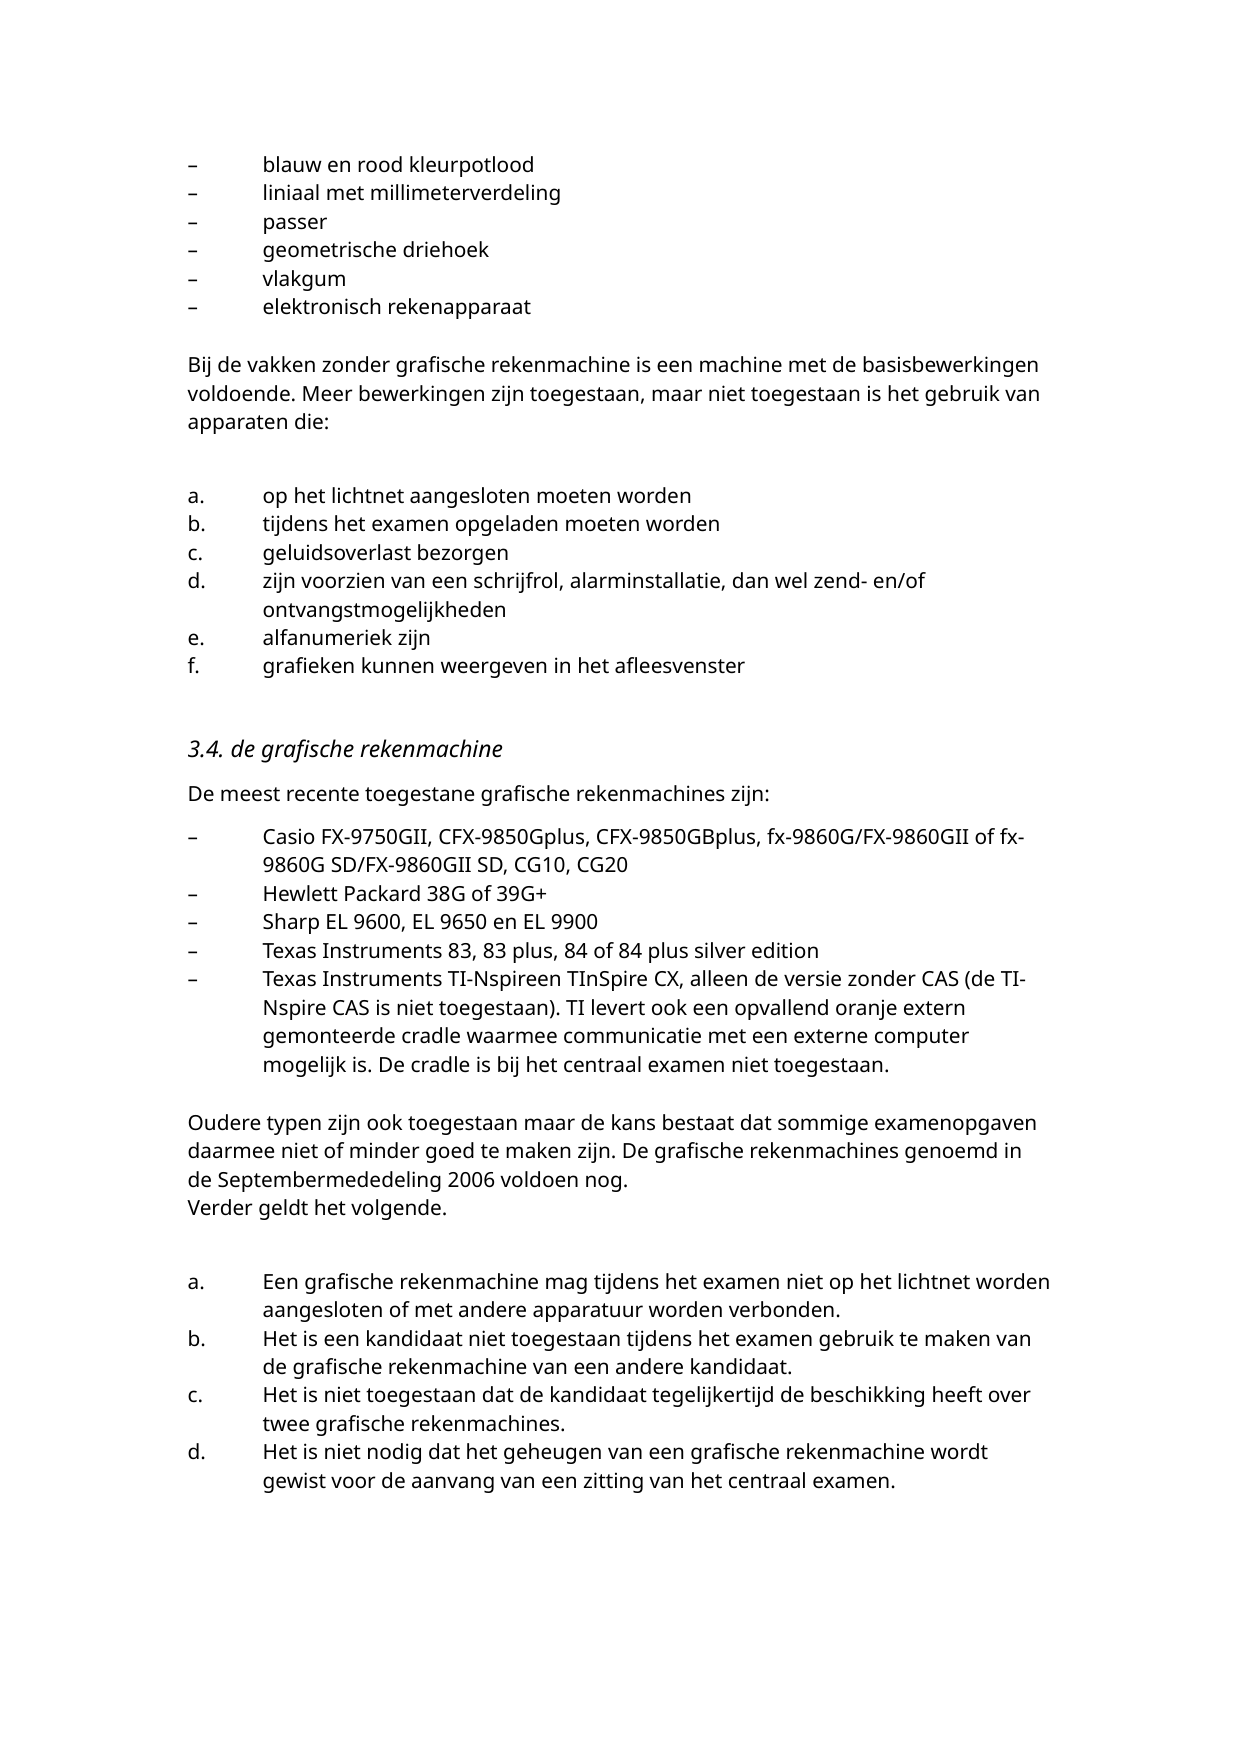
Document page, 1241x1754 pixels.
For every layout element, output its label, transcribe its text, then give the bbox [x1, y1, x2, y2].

list Een grafische rekenmachine mag tijdens het examen niet op het lichtnet worden aangesloten of met andere apparatuur worden verbonden. [187, 1267, 1053, 1324]
list Casio FX-9750GII, CFX-9850Gplus, CFX-9850GBplus, fx-9860G/FX-9860GII of fx-9860G SD/FX-9860GII SD, CG10, CG20 [187, 822, 1053, 879]
list alfanumeriek zijn [187, 623, 1053, 652]
list grafieken kunnen weergeven in het afleesvenster [187, 652, 1053, 680]
list elektronisch rekenapparaat [187, 292, 1053, 321]
text Verder geldt het volgende. [187, 1193, 1053, 1222]
text De meest recente toegestane grafische rekenmachines zijn: [187, 779, 1053, 807]
list Het is niet nodig dat het geheugen van een grafische rekenmachine wordt gewist voor de aanvang van een zitting van het centraal examen. [187, 1437, 1053, 1494]
list blauw en rood kleurpotlood [187, 150, 1053, 178]
list liniaal met millimeterverdeling [187, 178, 1053, 207]
subtitle 3.4. de grafische rekenmachine [187, 732, 1053, 764]
text Bij de vakken zonder grafische rekenmachine is een machine met de basisbewerkingen voldoende. Meer bewerkingen zijn toegestaan, maar niet toegestaan is het gebruik van apparaten die: [187, 351, 1053, 436]
list Texas Instruments TI-Nspireen TInSpire CX, alleen de versie zonder CAS (de TI-Nspire CAS is niet toegestaan). TI levert ook een opvallend oranje extern gemonteerde cradle waarmee communicatie met een externe computer mogelijk is. De cradle is bij het centraal examen niet toegestaan. [187, 964, 1053, 1078]
list Texas Instruments 83, 83 plus, 84 of 84 plus silver edition [187, 936, 1053, 964]
list op het lichtnet aangesloten moeten worden [187, 481, 1053, 509]
list vlakgum [187, 264, 1053, 292]
list zijn voorzien van een schrijfrol, alarminstallatie, dan wel zend- en/of ontvangstmogelijkheden [187, 566, 1053, 623]
list tijdens het examen opgeladen moeten worden [187, 509, 1053, 538]
text Oudere typen zijn ook toegestaan maar de kans bestaat dat sommige examenopgaven daarmee niet of minder goed te maken zijn. De grafische rekenmachines genoemd in de Septembermededeling 2006 voldoen nog. [187, 1108, 1053, 1193]
list Het is een kandidaat niet toegestaan tijdens het examen gebruik te maken van de grafische rekenmachine van een andere kandidaat. [187, 1324, 1053, 1381]
list geometrische driehoek [187, 235, 1053, 264]
list Hewlett Packard 38G of 39G+ [187, 879, 1053, 907]
list Het is niet toegestaan dat de kandidaat tegelijkertijd de beschikking heeft over twee grafische rekenmachines. [187, 1381, 1053, 1437]
list geluidsoverlast bezorgen [187, 538, 1053, 566]
list passer [187, 207, 1053, 235]
list Sharp EL 9600, EL 9650 en EL 9900 [187, 907, 1053, 936]
